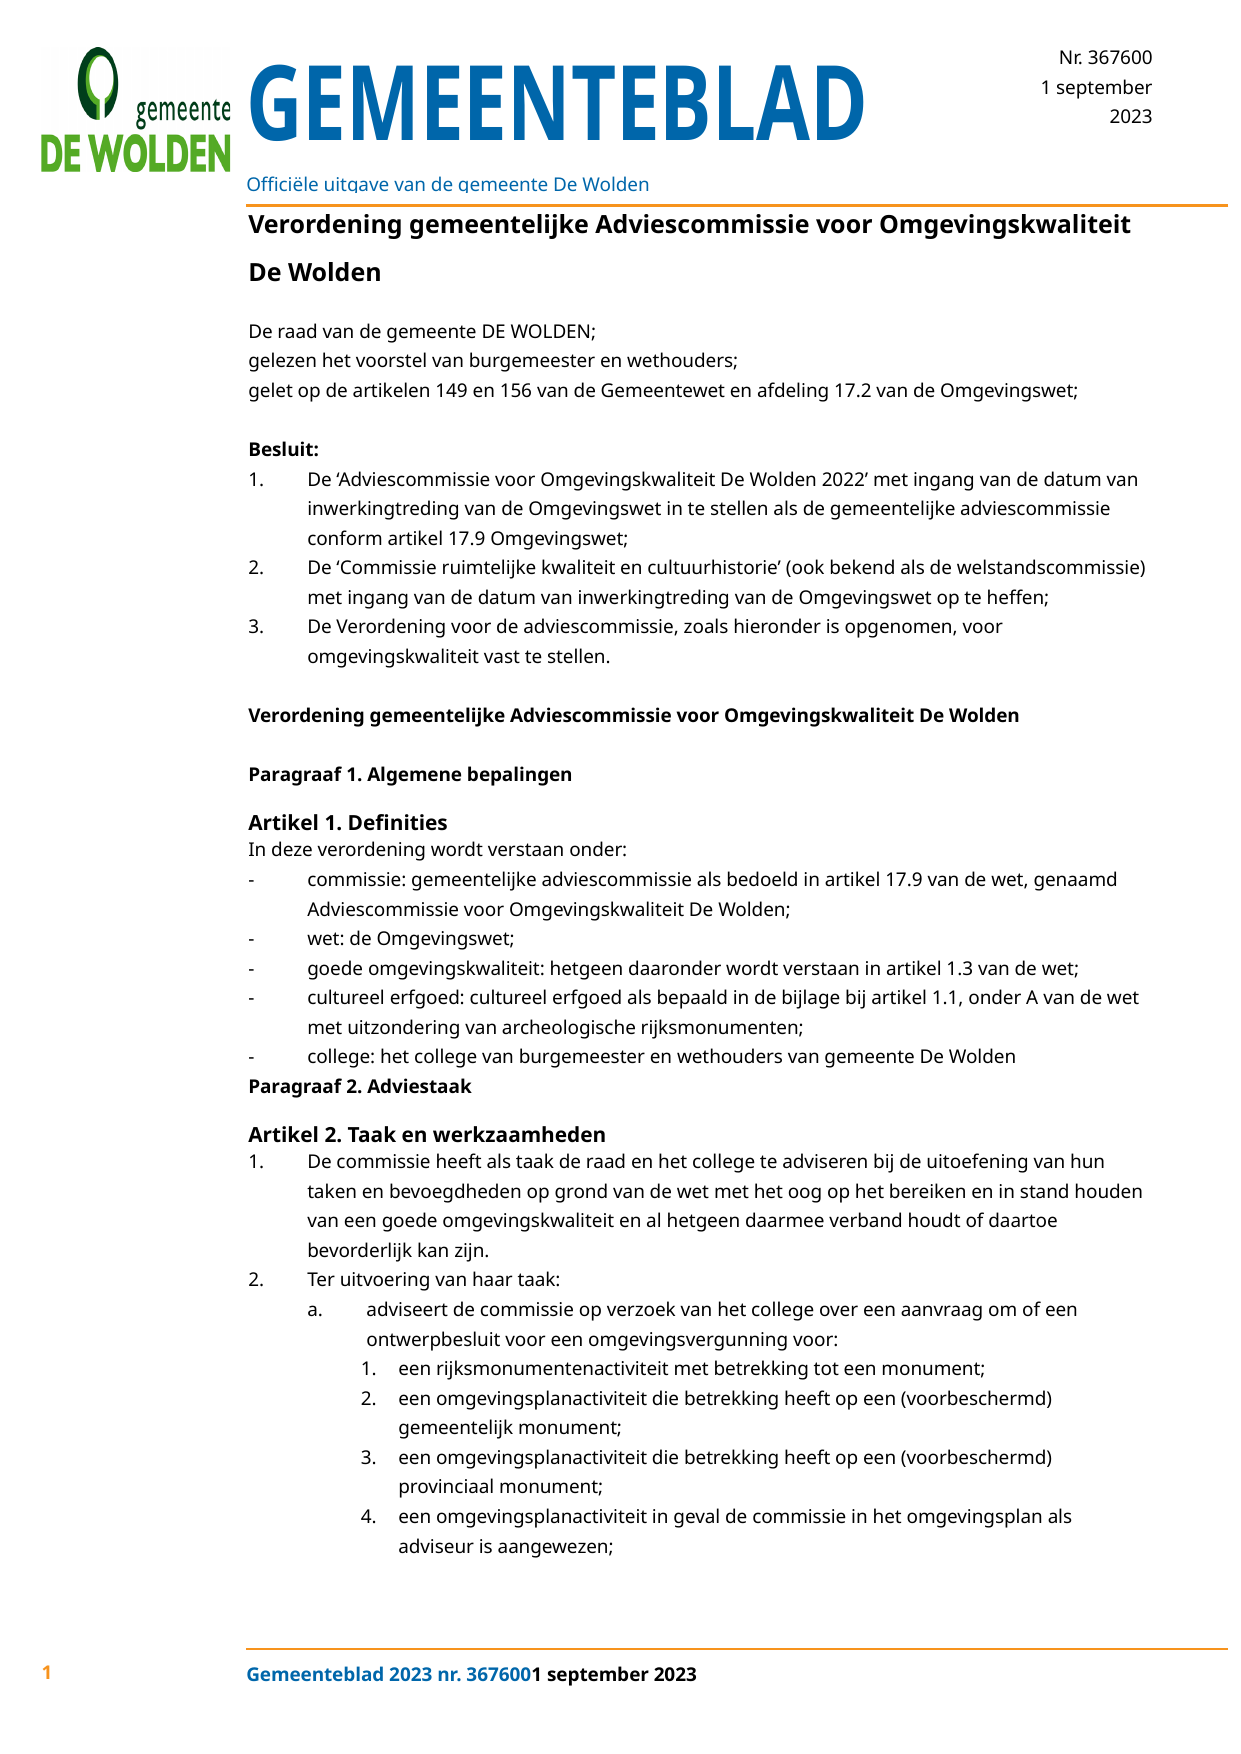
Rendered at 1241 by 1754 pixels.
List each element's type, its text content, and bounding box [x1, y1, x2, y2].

text gelet op de artikelen 149 en 156 van de Gemeentewet en afdeling 17.2 van de Omgevingswet; [248, 377, 1152, 403]
list een omgevingsplanactiviteit in geval de commissie in het omgevingsplan als adviseur is aangewezen; [361, 1503, 1152, 1559]
picture [41, 47, 231, 172]
list commissie: gemeentelijke adviescommissie als bedoeld in artikel 17.9 van de wet, genaamd Adviescommissie voor Omgevingskwaliteit De Wolden; [248, 866, 1152, 922]
list een omgevingsplanactiviteit die betrekking heeft op een (voorbeschermd) gemeentelijk monument; [361, 1385, 1152, 1440]
text gelezen het voorstel van burgemeester en wethouders; [248, 347, 1152, 373]
list goede omgevingskwaliteit: hetgeen daaronder wordt verstaan in artikel 1.3 van de wet; [248, 955, 1152, 981]
text In deze verordening wordt verstaan onder: [248, 837, 1152, 862]
text De raad van de gemeente DE WOLDEN; [248, 318, 1152, 344]
list De Verordening voor de adviescommissie, zoals hieronder is opgenomen, voor omgevingskwaliteit vast te stellen. [248, 614, 1152, 669]
text Verordening gemeentelijke Adviescommissie voor Omgevingskwaliteit De Wolden [248, 702, 1152, 728]
text Paragraaf 1. Algemene bepalingen [248, 762, 1152, 787]
list een omgevingsplanactiviteit die betrekking heeft op een (voorbeschermd) provinciaal monument; [361, 1444, 1152, 1499]
text Paragraaf 2. Adviestaak [248, 1073, 1152, 1099]
text Verordening gemeentelijke Adviescommissie voor Omgevingskwaliteit De Wolden [248, 207, 1152, 288]
list De ‘Adviescommissie voor Omgevingskwaliteit De Wolden 2022’ met ingang van de datum van inwerkingtreding van de Omgevingswet in te stellen als de gemeentelijke adviescommissie conform artikel 17.9 Omgevingswet; [248, 466, 1152, 551]
list De commissie heeft als taak de raad en het college te adviseren bij de uitoefening van hun taken en bevoegdheden op grond van de wet met het oog op het bereiken en in stand houden van een goede omgevingskwaliteit en al hetgeen daarmee verband houdt of daartoe bevorderlijk kan zijn. [248, 1148, 1152, 1263]
list adviseert de commissie op verzoek van het college over een aanvraag om of een ontwerpbesluit voor een omgevingsvergunning voor: [307, 1296, 1152, 1352]
list wet: de Omgevingswet; [248, 925, 1152, 951]
text Artikel 1. Definities [248, 808, 1152, 837]
list college: het college van burgemeester en wethouders van gemeente De Wolden [248, 1044, 1152, 1069]
list Ter uitvoering van haar taak: [248, 1267, 1152, 1292]
list een rijksmonumentenactiviteit met betrekking tot een monument; [361, 1355, 1152, 1381]
text Besluit: [248, 436, 1152, 462]
list cultureel erfgoed: cultureel erfgoed als bepaald in de bijlage bij artikel 1.1, onder A van de wet met uitzondering van archeologische rijksmonumenten; [248, 984, 1152, 1040]
list De ‘Commissie ruimtelijke kwaliteit en cultuurhistorie’ (ook bekend als de welstandscommissie) met ingang van de datum van inwerkingtreding van de Omgevingswet op te heffen; [248, 554, 1152, 610]
text Artikel 2. Taak en werkzaamheden [248, 1120, 1152, 1148]
